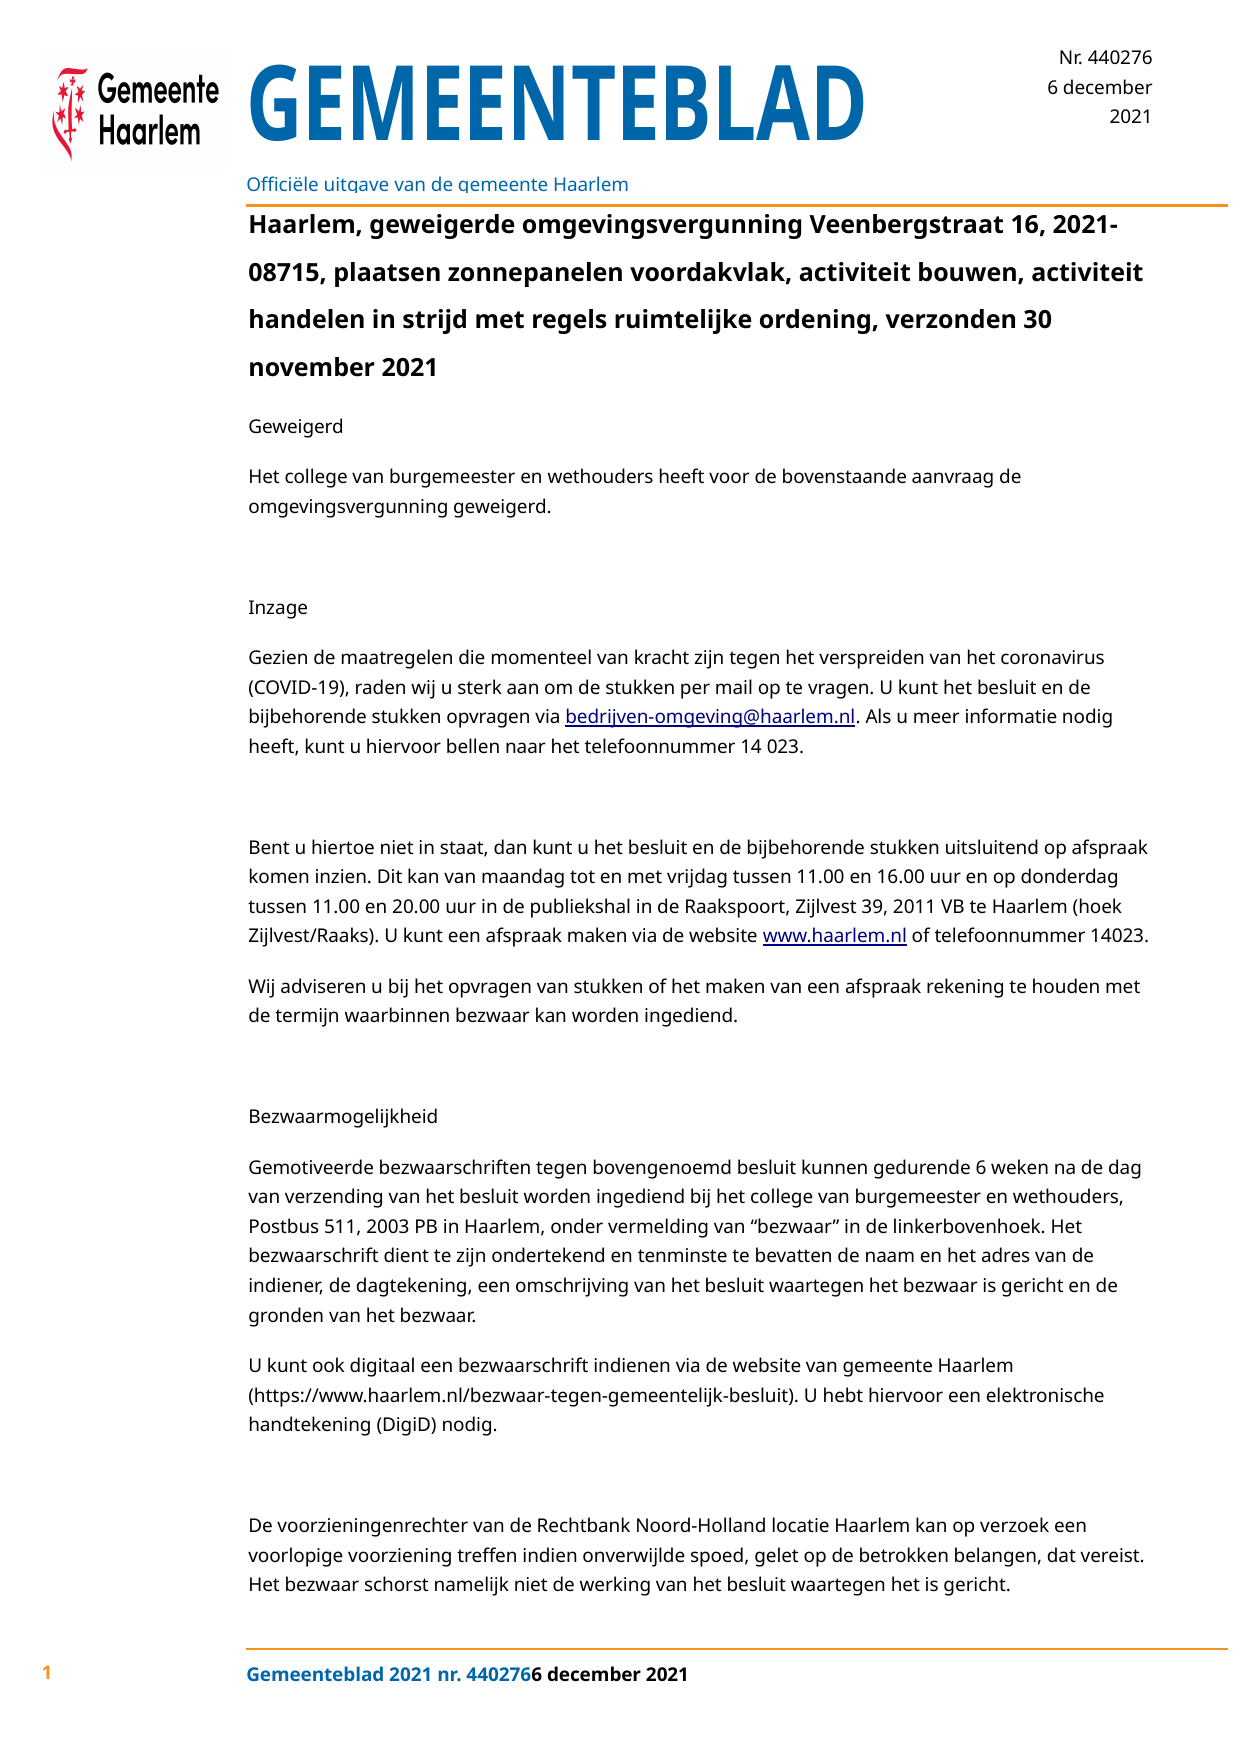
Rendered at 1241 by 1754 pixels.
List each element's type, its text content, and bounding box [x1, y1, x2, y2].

text Gemotiveerde bezwaarschriften tegen bovengenoemd besluit kunnen gedurende 6 weken na de dag van verzending van het besluit worden ingediend bij het college van burgemeester en wethouders, Postbus 511, 2003 PB in Haarlem, onder vermelding van “bezwaar” in de linkerbovenhoek. Het bezwaarschrift dient te zijn ondertekend en tenminste te bevatten de naam en het adres van de indiener, de dagtekening, een omschrijving van het besluit waartegen het bezwaar is gericht en de gronden van het bezwaar. [248, 1154, 1152, 1328]
text Wij adviseren u bij het opvragen van stukken of het maken van een afspraak rekening te houden met de termijn waarbinnen bezwaar kan worden ingediend. [248, 973, 1152, 1028]
picture [41, 47, 231, 172]
text U kunt ook digitaal een bezwaarschrift indienen via de website van gemeente Haarlem (https://www.haarlem.nl/bezwaar-tegen-gemeentelijk-besluit). U hebt hiervoor een elektronische handtekening (DigiD) nodig. [248, 1352, 1152, 1437]
text Gezien de maatregelen die momenteel van kracht zijn tegen het verspreiden van het coronavirus (COVID-19), raden wij u sterk aan om de stukken per mail op te vragen. U kunt het besluit en de bijbehorende stukken opvragen via bedrijven-omgeving@haarlem.nl. Als u meer informatie nodig heeft, kunt u hiervoor bellen naar het telefoonnummer 14 023. [248, 644, 1152, 759]
text Geweigerd [248, 413, 1152, 439]
text Het college van burgemeester en wethouders heeft voor de bovenstaande aanvraag de omgevingsvergunning geweigerd. [248, 463, 1152, 519]
text Haarlem, geweigerde omgevingsvergunning Veenbergstraat 16, 2021-08715, plaatsen zonnepanelen voordakvlak, activiteit bouwen, activiteit handelen in strijd met regels ruimtelijke ordening, verzonden 30 november 2021 [248, 207, 1152, 384]
text De voorzieningenrechter van de Rechtbank Noord-Holland locatie Haarlem kan op verzoek een voorlopige voorziening treffen indien onverwijlde spoed, gelet op de betrokken belangen, dat vereist. Het bezwaar schorst namelijk niet de werking van het besluit waartegen het is gericht. [248, 1512, 1152, 1597]
text Bezwaarmogelijkheid [248, 1103, 1152, 1129]
text Inzage [248, 594, 1152, 620]
text Bent u hiertoe niet in staat, dan kunt u het besluit en de bijbehorende stukken uitsluitend op afspraak komen inzien. Dit kan van maandag tot en met vrijdag tussen 11.00 en 16.00 uur en op donderdag tussen 11.00 en 20.00 uur in de publiekshal in de Raakspoort, Zijlvest 39, 2011 VB te Haarlem (hoek Zijlvest/Raaks). U kunt een afspraak maken via de website www.haarlem.nl of telefoonnummer 14023. [248, 834, 1152, 948]
